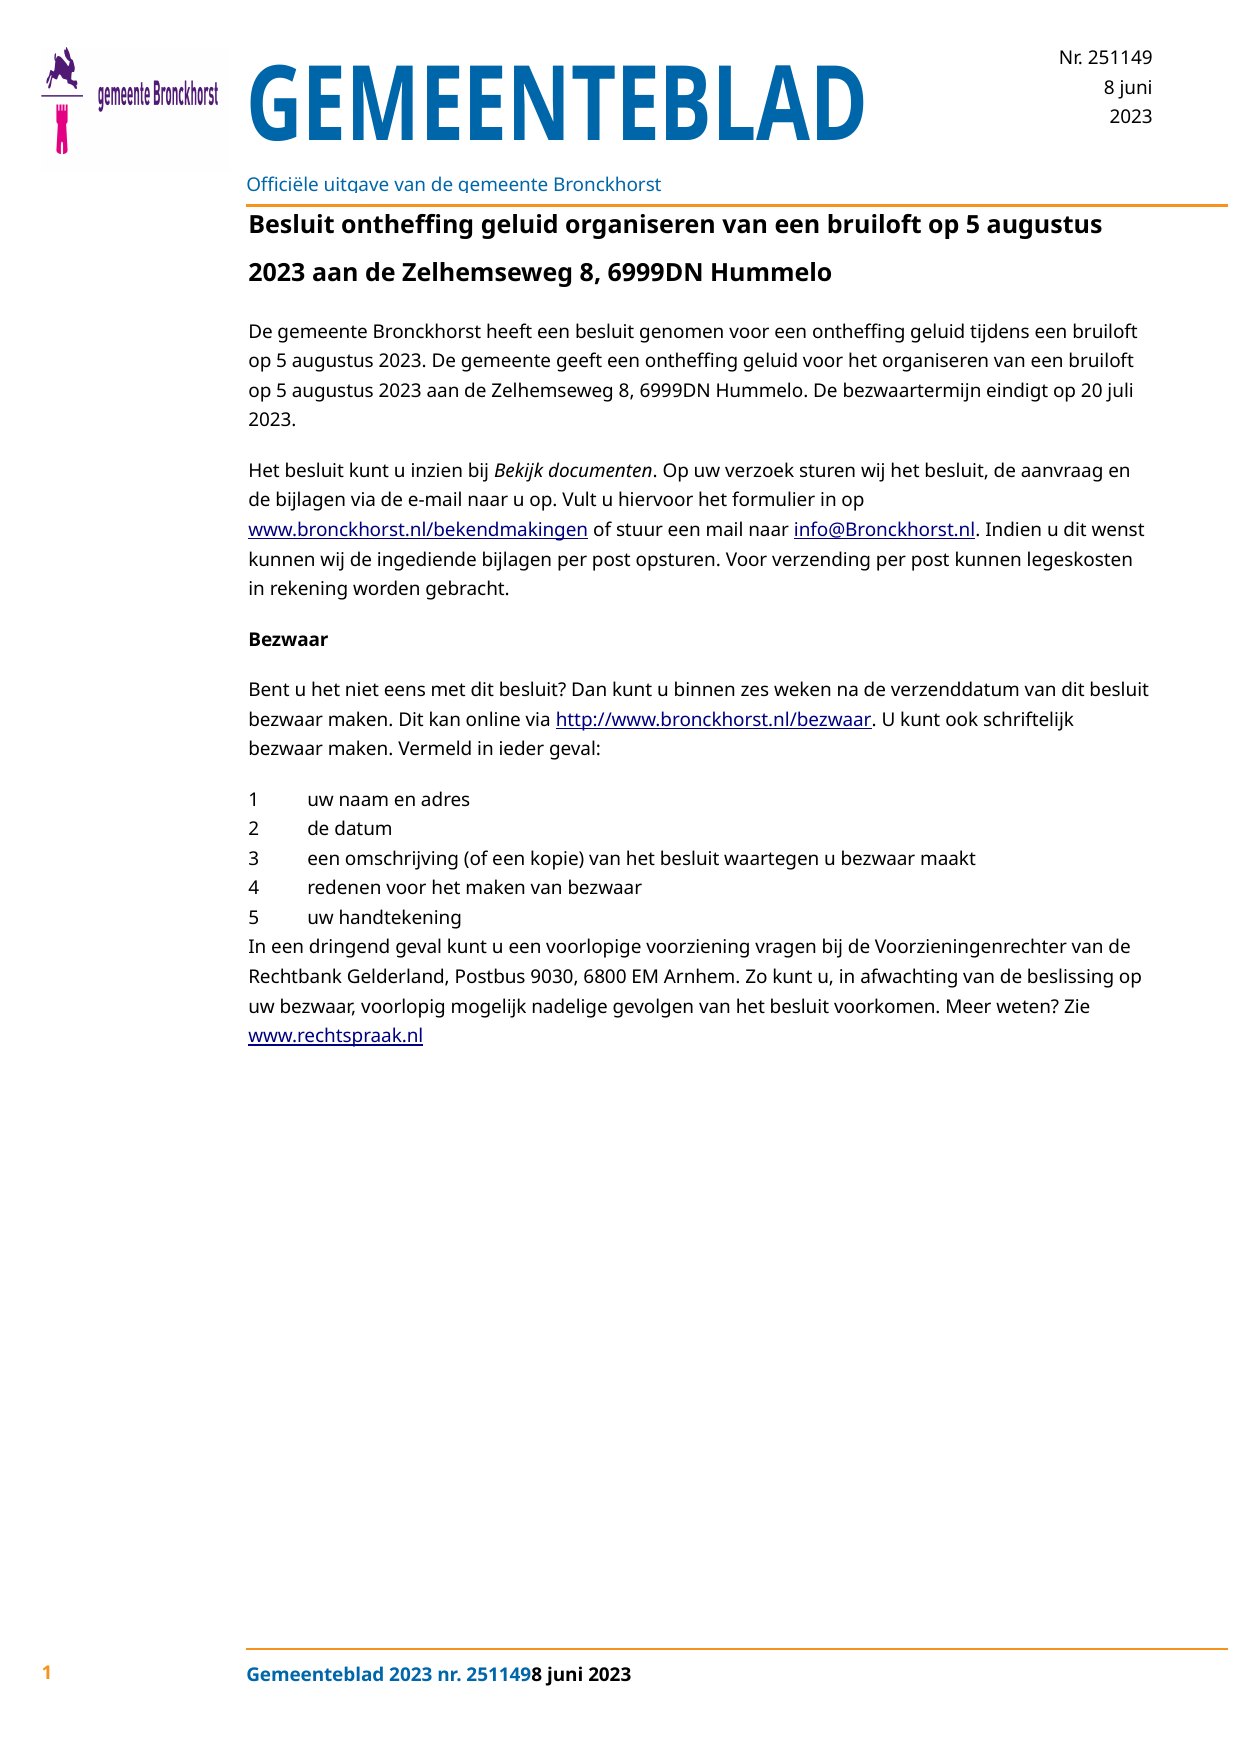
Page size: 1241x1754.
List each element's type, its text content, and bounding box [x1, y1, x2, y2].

list uw naam en adres [248, 786, 1152, 812]
text Bezwaar [248, 626, 1152, 652]
text De gemeente Bronckhorst heeft een besluit genomen voor een ontheffing geluid tijdens een bruiloft op 5 augustus 2023. De gemeente geeft een ontheffing geluid voor het organiseren van een bruiloft op 5 augustus 2023 aan de Zelhemseweg 8, 6999DN Hummelo. De bezwaartermijn eindigt op 20 juli 2023. [248, 318, 1152, 432]
list de datum [248, 815, 1152, 841]
list redenen voor het maken van bezwaar [248, 874, 1152, 900]
text In een dringend geval kunt u een voorlopige voorziening vragen bij de Voorzieningenrechter van de Rechtbank Gelderland, Postbus 9030, 6800 EM Arnhem. Zo kunt u, in afwachting van de beslissing op uw bezwaar, voorlopig mogelijk nadelige gevolgen van het besluit voorkomen. Meer weten? Zie www.rechtspraak.nl [248, 934, 1152, 1048]
text Besluit ontheffing geluid organiseren van een bruiloft op 5 augustus 2023 aan de Zelhemseweg 8, 6999DN Hummelo [248, 207, 1152, 288]
list een omschrijving (of een kopie) van het besluit waartegen u bezwaar maakt [248, 845, 1152, 871]
text Het besluit kunt u inzien bij Bekijk documenten. Op uw verzoek sturen wij het besluit, de aanvraag en de bijlagen via de e-mail naar u op. Vult u hiervoor het formulier in op www.bronckhorst.nl/bekendmakingen of stuur een mail naar info@Bronckhorst.nl. Indien u dit wenst kunnen wij de ingediende bijlagen per post opsturen. Voor verzending per post kunnen legeskosten in rekening worden gebracht. [248, 457, 1152, 601]
text Bent u het niet eens met dit besluit? Dan kunt u binnen zes weken na de verzenddatum van dit besluit bezwaar maken. Dit kan online via http://www.bronckhorst.nl/bezwaar. U kunt ook schriftelijk bezwaar maken. Vermeld in ieder geval: [248, 676, 1152, 761]
list uw handtekening [248, 904, 1152, 930]
picture [41, 47, 231, 172]
